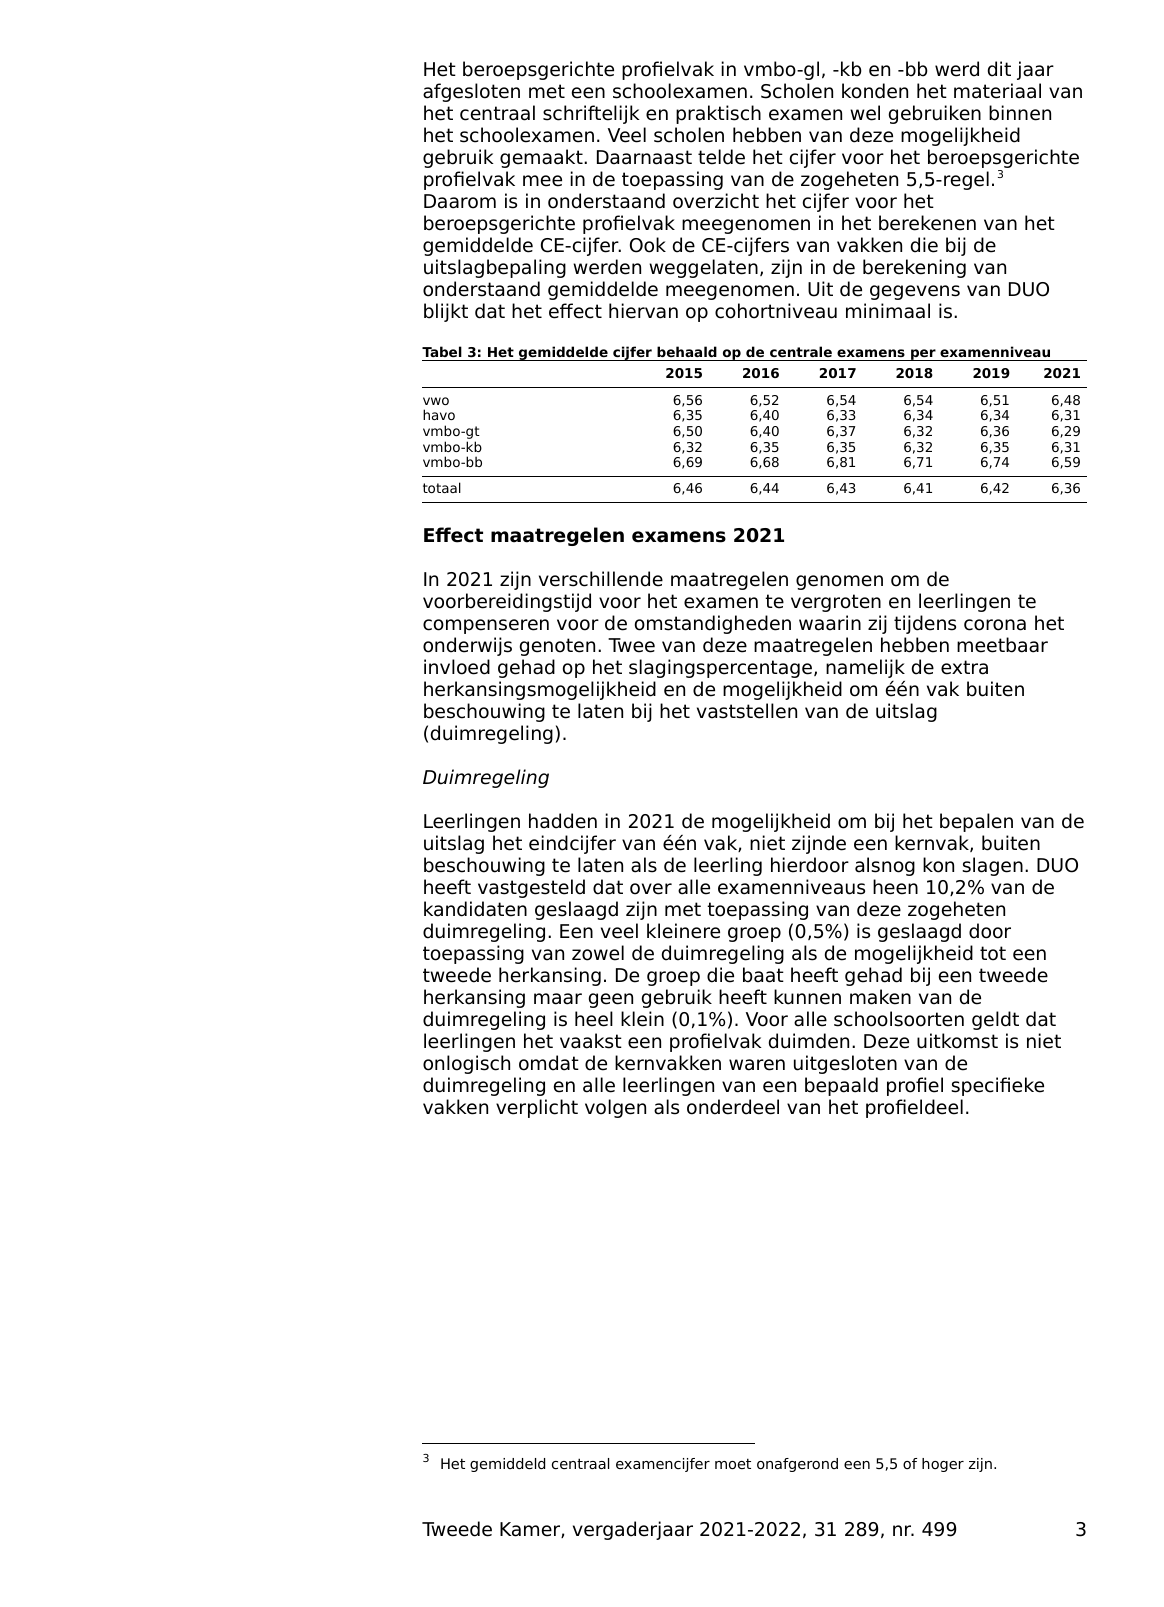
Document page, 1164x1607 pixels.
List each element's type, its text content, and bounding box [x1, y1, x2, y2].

table_cell 6,68 [709, 455, 785, 476]
table_cell 6,69 [632, 455, 709, 476]
table_cell 6,31 [1016, 408, 1087, 424]
table_cell 6,34 [939, 408, 1016, 424]
table_cell 6,31 [1016, 440, 1087, 455]
table_cell 6,42 [939, 477, 1016, 502]
table_cell 6,81 [785, 455, 862, 476]
table_cell 6,35 [785, 440, 862, 455]
table_cell 6,35 [939, 440, 1016, 455]
table_cell havo [422, 408, 632, 424]
table_cell 6,36 [1016, 477, 1087, 502]
table_cell 6,56 [632, 388, 709, 408]
table_cell vwo [422, 388, 632, 408]
table_cell 2015 [632, 361, 709, 387]
subtitle Duimregeling [422, 767, 1087, 789]
table_cell 2019 [939, 361, 1016, 387]
table_cell 6,71 [862, 455, 939, 476]
text Het gemiddeld centraal examencijfer moet onafgerond een 5,5 of hoger zijn. [422, 1452, 1087, 1474]
table_cell vmbo-kb [422, 440, 632, 455]
subtitle Effect maatregelen examens 2021 [422, 525, 1087, 547]
text Leerlingen hadden in 2021 de mogelijkheid om bij het bepalen van de uitslag het eindcijfer van één vak, niet zijnde een kernvak, buiten beschouwing te laten als de leerling hierdoor alsnog kon slagen. DUO heeft vastgesteld dat over alle examenniveaus heen 10,2% van de kandidaten geslaagd zijn met toepassing van deze zogeheten duimregeling. Een veel kleinere groep (0,5%) is geslaagd door toepassing van zowel de duimregeling als de mogelijkheid tot een tweede herkansing. De groep die baat heeft gehad bij een tweede herkansing maar geen gebruik heeft kunnen maken van de duimregeling is heel klein (0,1%). Voor alle schoolsoorten geldt dat leerlingen het vaakst een profielvak duimden. Deze uitkomst is niet onlogisch omdat de kernvakken waren uitgesloten van de duimregeling en alle leerlingen van een bepaald profiel specifieke vakken verplicht volgen als onderdeel van het profieldeel. [422, 811, 1087, 1119]
table_cell 6,29 [1016, 424, 1087, 439]
table_cell 2017 [785, 361, 862, 387]
table_cell 6,32 [632, 440, 709, 455]
table_cell 6,34 [862, 408, 939, 424]
table_cell 6,48 [1016, 388, 1087, 408]
table_cell 6,74 [939, 455, 1016, 476]
text Het beroepsgerichte profielvak in vmbo-gl, -kb en -bb werd dit jaar afgesloten met een schoolexamen. Scholen konden het materiaal van het centraal schriftelijk en praktisch examen wel gebruiken binnen het schoolexamen. Veel scholen hebben van deze mogelijkheid gebruik gemaakt. Daarnaast telde het cijfer voor het beroepsgerichte profielvak mee in de toepassing van de zogeheten 5,5-regel. Daarom is in onderstaand overzicht het cijfer voor het beroepsgerichte profielvak meegenomen in het berekenen van het gemiddelde CE-cijfer. Ook de CE-cijfers van vakken die bij de uitslagbepaling werden weggelaten, zijn in de berekening van onderstaand gemiddelde meegenomen. Uit de gegevens van DUO blijkt dat het effect hiervan op cohortniveau minimaal is. [422, 59, 1087, 323]
table_cell 6,50 [632, 424, 709, 439]
table_cell [422, 361, 632, 387]
table_cell vmbo-gt [422, 424, 632, 439]
table_cell 6,35 [709, 440, 785, 455]
table_cell 6,51 [939, 388, 1016, 408]
table_cell 6,36 [939, 424, 1016, 439]
table_cell 6,43 [785, 477, 862, 502]
table_cell vmbo-bb [422, 455, 632, 476]
table_cell 6,52 [709, 388, 785, 408]
table_cell totaal [422, 477, 632, 502]
table_cell 6,46 [632, 477, 709, 502]
table_cell 6,54 [785, 388, 862, 408]
table_cell 6,41 [862, 477, 939, 502]
table_cell 2021 [1016, 361, 1087, 387]
table_cell 6,32 [862, 424, 939, 439]
table_cell 2018 [862, 361, 939, 387]
table_cell 2016 [709, 361, 785, 387]
text In 2021 zijn verschillende maatregelen genomen om de voorbereidingstijd voor het examen te vergroten en leerlingen te compenseren voor de omstandigheden waarin zij tijdens corona het onderwijs genoten. Twee van deze maatregelen hebben meetbaar invloed gehad op het slagingspercentage, namelijk de extra herkansingsmogelijkheid en de mogelijkheid om één vak buiten beschouwing te laten bij het vaststellen van de uitslag (duimregeling). [422, 569, 1087, 745]
table_cell 6,54 [862, 388, 939, 408]
table_cell 6,59 [1016, 455, 1087, 476]
table_cell 6,37 [785, 424, 862, 439]
table_cell 6,40 [709, 408, 785, 424]
table_cell 6,32 [862, 440, 939, 455]
table_cell 6,35 [632, 408, 709, 424]
table_cell 6,33 [785, 408, 862, 424]
table_header Tabel 3: Het gemiddelde cijfer behaald op de centrale examens per examenniveau [422, 345, 1087, 360]
table_cell 6,44 [709, 477, 785, 502]
table_cell 6,40 [709, 424, 785, 439]
